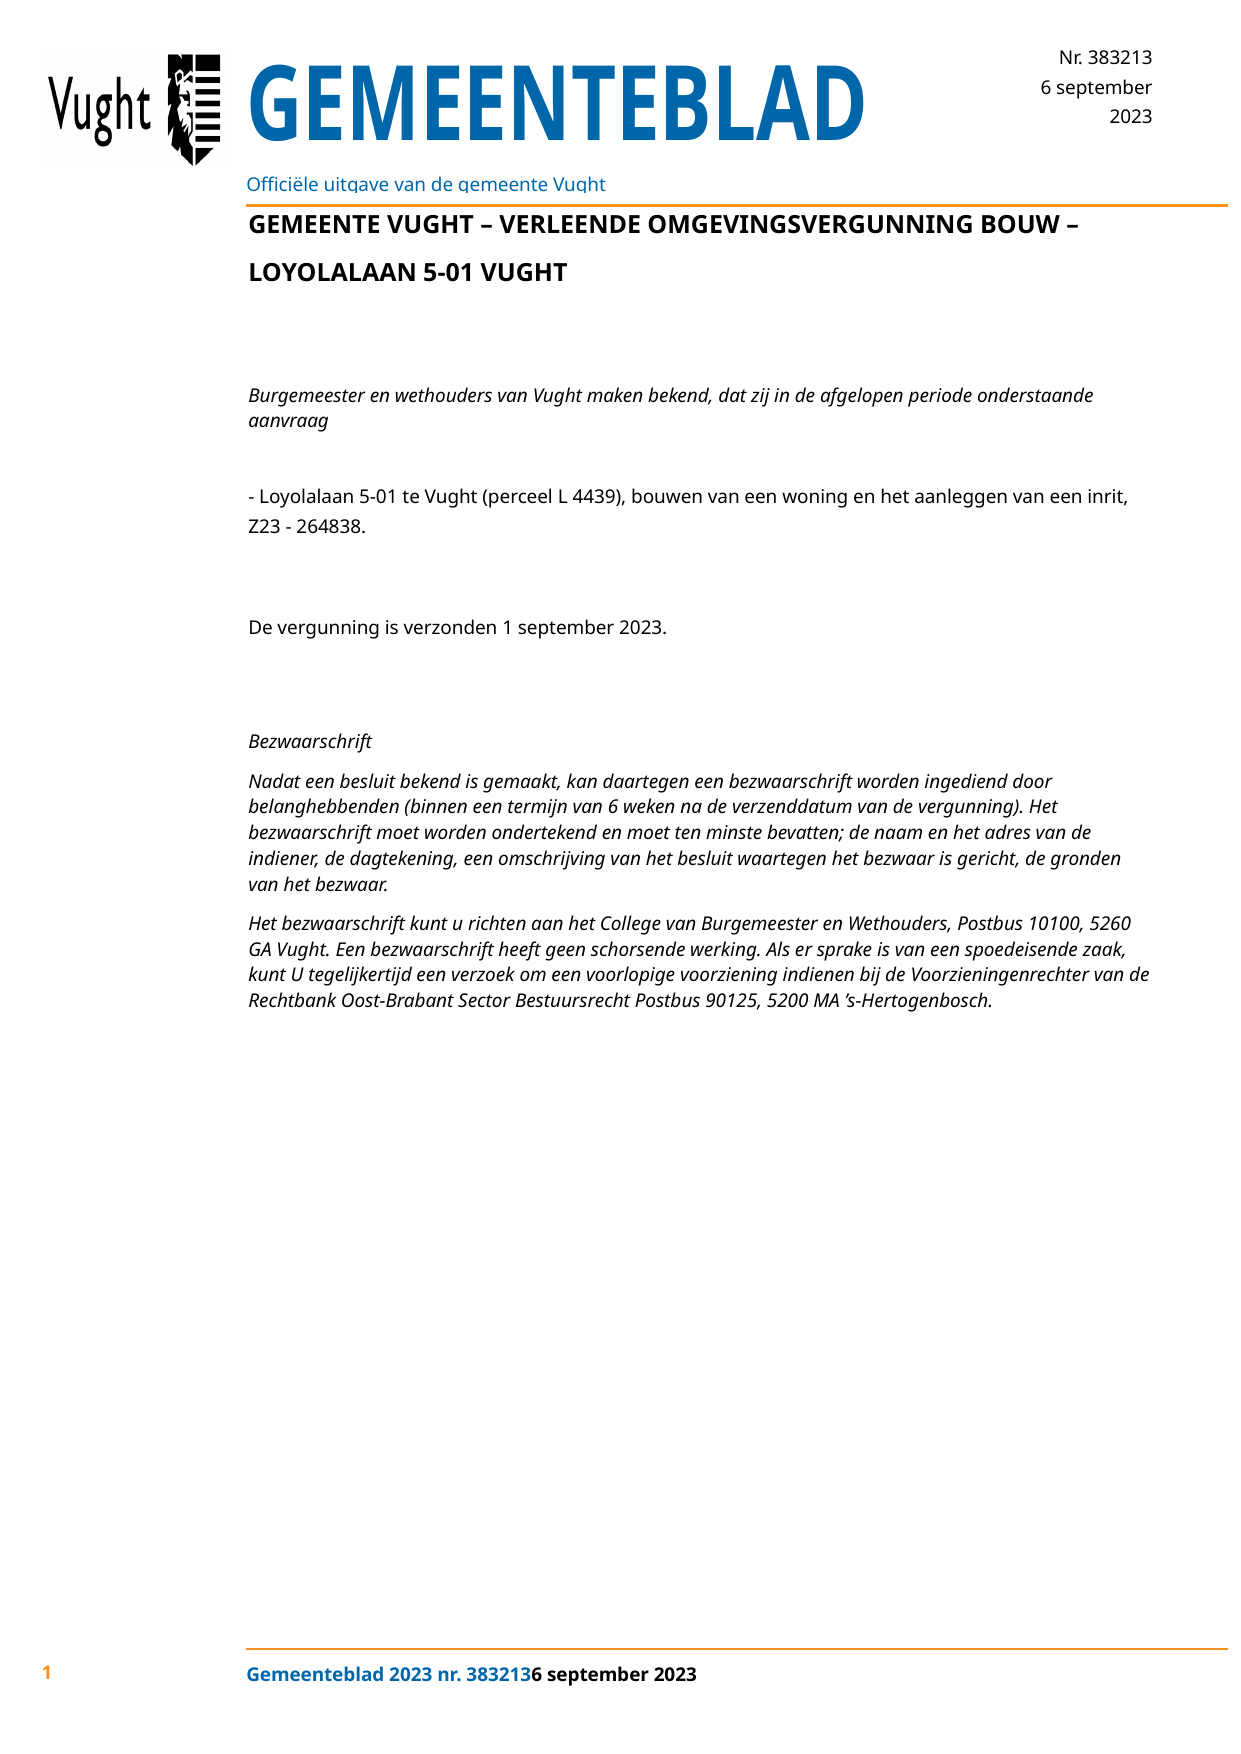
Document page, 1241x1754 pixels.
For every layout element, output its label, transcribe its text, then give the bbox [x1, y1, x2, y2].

text Bezwaarschrift [248, 728, 1152, 754]
text Het bezwaarschrift kunt u richten aan het College van Burgemeester en Wethouders, Postbus 10100, 5260 GA Vught. Een bezwaarschrift heeft geen schorsende werking. Als er sprake is van een spoedeisende zaak, kunt U tegelijkertijd een verzoek om een voorlopige voorziening indienen bij de Voorzieningenrechter van de Rechtbank Oost-Brabant Sector Bestuursrecht Postbus 90125, 5200 MA ’s-Hertogenbosch. [248, 910, 1152, 1013]
picture [41, 47, 231, 172]
text - Loyolalaan 5-01 te Vught (perceel L 4439), bouwen van een woning en het aanleggen van een inrit, Z23 - 264838. [248, 484, 1152, 539]
text De vergunning is verzonden 1 september 2023. [248, 614, 1152, 640]
text Burgemeester en wethouders van Vught maken bekend, dat zij in de afgelopen periode onderstaande aanvraag [248, 382, 1152, 433]
text GEMEENTE VUGHT – VERLEENDE OMGEVINGSVERGUNNING BOUW – LOYOLALAAN 5-01 VUGHT [248, 207, 1152, 288]
text Nadat een besluit bekend is gemaakt, kan daartegen een bezwaarschrift worden ingediend door belanghebbenden (binnen een termijn van 6 weken na de verzenddatum van de vergunning). Het bezwaarschrift moet worden ondertekend en moet ten minste bevatten; de naam en het adres van de indiener, de dagtekening, een omschrijving van het besluit waartegen het bezwaar is gericht, de gronden van het bezwaar. [248, 768, 1152, 896]
